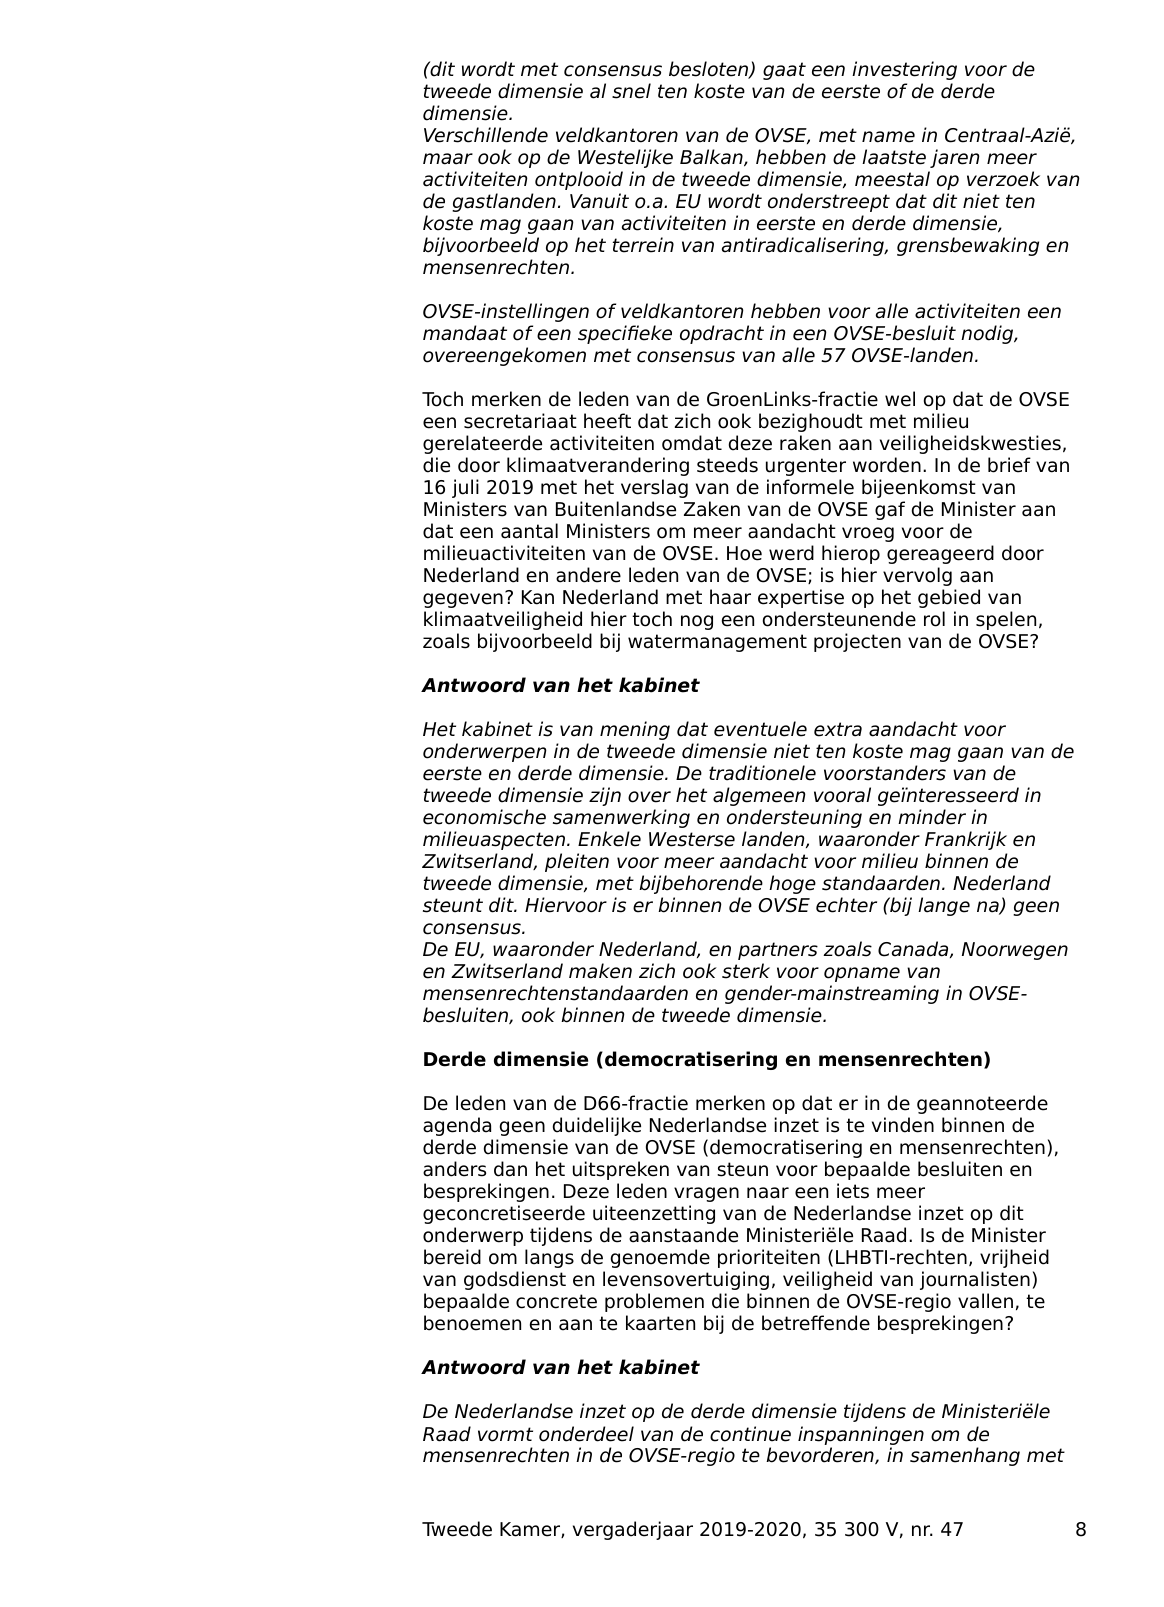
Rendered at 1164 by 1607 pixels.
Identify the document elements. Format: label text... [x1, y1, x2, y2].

text Toch merken de leden van de GroenLinks-fractie wel op dat de OVSE een secretariaat heeft dat zich ook bezighoudt met milieu gerelateerde activiteiten omdat deze raken aan veiligheidskwesties, die door klimaatverandering steeds urgenter worden. In de brief van 16 juli 2019 met het verslag van de informele bijeenkomst van Ministers van Buitenlandse Zaken van de OVSE gaf de Minister aan dat een aantal Ministers om meer aandacht vroeg voor de milieuactiviteiten van de OVSE. Hoe werd hierop gereageerd door Nederland en andere leden van de OVSE; is hier vervolg aan gegeven? Kan Nederland met haar expertise op het gebied van klimaatveiligheid hier toch nog een ondersteunende rol in spelen, zoals bijvoorbeeld bij watermanagement projecten van de OVSE? [422, 389, 1087, 653]
text (dit wordt met consensus besloten) gaat een investering voor de tweede dimensie al snel ten koste van de eerste of de derde dimensie. [422, 59, 1087, 125]
text De Nederlandse inzet op de derde dimensie tijdens de Ministeriële Raad vormt onderdeel van de continue inspanningen om de mensenrechten in de OVSE-regio te bevorderen, in samenhang met [422, 1401, 1087, 1467]
text De leden van de D66-fractie merken op dat er in de geannoteerde agenda geen duidelijke Nederlandse inzet is te vinden binnen de derde dimensie van de OVSE (democratisering en mensenrechten), anders dan het uitspreken van steun voor bepaalde besluiten en besprekingen. Deze leden vragen naar een iets meer geconcretiseerde uiteenzetting van de Nederlandse inzet op dit onderwerp tijdens de aanstaande Ministeriële Raad. Is de Minister bereid om langs de genoemde prioriteiten (LHBTI-rechten, vrijheid van godsdienst en levensovertuiging, veiligheid van journalisten) bepaalde concrete problemen die binnen de OVSE-regio vallen, te benoemen en aan te kaarten bij de betreffende besprekingen? [422, 1093, 1087, 1335]
subtitle Derde dimensie (democratisering en mensenrechten) [422, 1049, 1087, 1071]
text Verschillende veldkantoren van de OVSE, met name in Centraal-Azië, maar ook op de Westelijke Balkan, hebben de laatste jaren meer activiteiten ontplooid in de tweede dimensie, meestal op verzoek van de gastlanden. Vanuit o.a. EU wordt onderstreept dat dit niet ten koste mag gaan van activiteiten in eerste en derde dimensie, bijvoorbeeld op het terrein van antiradicalisering, grensbewaking en mensenrechten. [422, 125, 1087, 279]
text De EU, waaronder Nederland, en partners zoals Canada, Noorwegen en Zwitserland maken zich ook sterk voor opname van mensenrechtenstandaarden en gender-mainstreaming in OVSE-besluiten, ook binnen de tweede dimensie. [422, 939, 1087, 1027]
subtitle Antwoord van het kabinet [422, 1357, 1087, 1379]
text OVSE-instellingen of veldkantoren hebben voor alle activiteiten een mandaat of een specifieke opdracht in een OVSE-besluit nodig, overeengekomen met consensus van alle 57 OVSE-landen. [422, 301, 1087, 367]
text Het kabinet is van mening dat eventuele extra aandacht voor onderwerpen in de tweede dimensie niet ten koste mag gaan van de eerste en derde dimensie. De traditionele voorstanders van de tweede dimensie zijn over het algemeen vooral geïnteresseerd in economische samenwerking en ondersteuning en minder in milieuaspecten. Enkele Westerse landen, waaronder Frankrijk en Zwitserland, pleiten voor meer aandacht voor milieu binnen de tweede dimensie, met bijbehorende hoge standaarden. Nederland steunt dit. Hiervoor is er binnen de OVSE echter (bij lange na) geen consensus. [422, 719, 1087, 939]
subtitle Antwoord van het kabinet [422, 675, 1087, 697]
